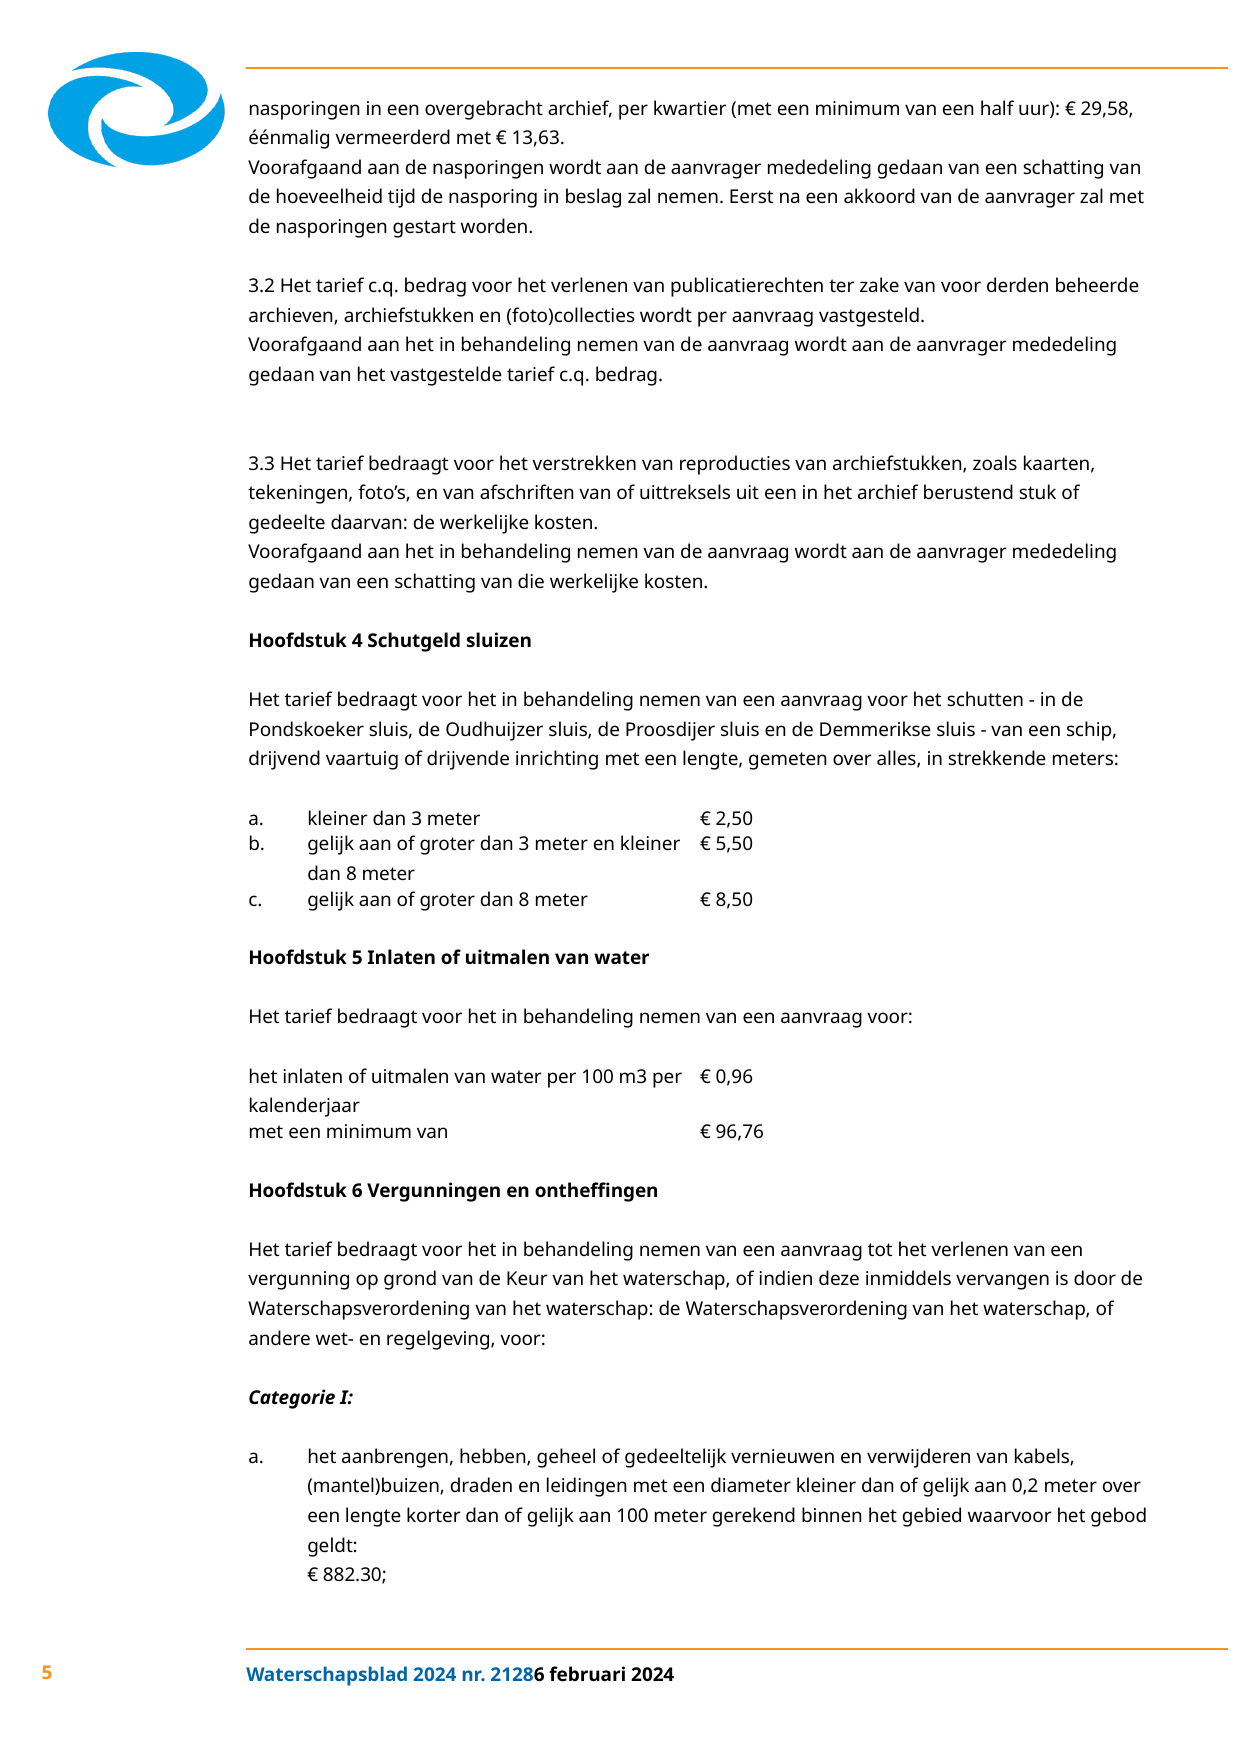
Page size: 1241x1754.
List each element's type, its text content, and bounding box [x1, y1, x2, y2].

text Het tarief bedraagt voor het in behandeling nemen van een aanvraag voor het schutten - in de Pondskoeker sluis, de Oudhuijzer sluis, de Proosdijer sluis en de Demmerikse sluis - van een schip, drijvend vaartuig of drijvende inrichting met een lengte, gemeten over alles, in strekkende meters: [248, 686, 1152, 771]
text 3.3 Het tarief bedraagt voor het verstrekken van reproducties van archiefstukken, zoals kaarten, tekeningen, foto’s, en van afschriften van of uittreksels uit een in het archief berustend stuk of gedeelte daarvan: de werkelijke kosten. [248, 450, 1152, 535]
text nasporingen in een overgebracht archief, per kwartier (met een minimum van een half uur): € 29,58, éénmalig vermeerderd met € 13,63. [248, 95, 1152, 150]
picture [41, 47, 231, 172]
table_cell gelijk aan of groter dan 3 meter en kleiner dan 8 meter [248, 831, 700, 886]
table_cell € 8,50 [700, 886, 1152, 912]
text Voorafgaand aan de nasporingen wordt aan de aanvrager mededeling gedaan van een schatting van de hoeveelheid tijd de nasporing in beslag zal nemen. Eerst na een akkoord van de aanvrager zal met de nasporingen gestart worden. [248, 154, 1152, 239]
table_cell gelijk aan of groter dan 8 meter [248, 886, 700, 912]
table_header € 0,96 [700, 1063, 1152, 1118]
text Categorie I: [248, 1384, 1152, 1409]
text Voorafgaand aan het in behandeling nemen van de aanvraag wordt aan de aanvrager mededeling gedaan van een schatting van die werkelijke kosten. [248, 538, 1152, 594]
table_header het inlaten of uitmalen van water per 100 m3 per kalenderjaar [248, 1063, 700, 1118]
text 3.2 Het tarief c.q. bedrag voor het verlenen van publicatierechten ter zake van voor derden beheerde archieven, archiefstukken en (foto)collecties wordt per aanvraag vastgesteld. [248, 272, 1152, 328]
table_header € 2,50 [700, 805, 1152, 831]
text Het tarief bedraagt voor het in behandeling nemen van een aanvraag tot het verlenen van een vergunning op grond van de Keur van het waterschap, of indien deze inmiddels vervangen is door de Waterschapsverordening van het waterschap: de Waterschapsverordening van het waterschap, of andere wet- en regelgeving, voor: [248, 1236, 1152, 1350]
text Hoofdstuk 4 Schutgeld sluizen [248, 627, 1152, 653]
text Voorafgaand aan het in behandeling nemen van de aanvraag wordt aan de aanvrager mededeling gedaan van het vastgestelde tarief c.q. bedrag. [248, 331, 1152, 387]
table_cell met een minimum van [248, 1118, 700, 1144]
text Hoofdstuk 5 Inlaten of uitmalen van water [248, 944, 1152, 970]
table_cell € 96,76 [700, 1118, 1152, 1144]
list € 882.30; [248, 1561, 1152, 1587]
table_cell € 5,50 [700, 831, 1152, 886]
text Hoofdstuk 6 Vergunningen en ontheffingen [248, 1177, 1152, 1202]
table_header kleiner dan 3 meter [248, 805, 700, 831]
list het aanbrengen, hebben, geheel of gedeeltelijk vernieuwen en verwijderen van kabels, (mantel)buizen, draden en leidingen met een diameter kleiner dan of gelijk aan 0,2 meter over een lengte korter dan of gelijk aan 100 meter gerekend binnen het gebied waarvoor het gebod geldt: [248, 1443, 1152, 1557]
text Het tarief bedraagt voor het in behandeling nemen van een aanvraag voor: [248, 1004, 1152, 1029]
